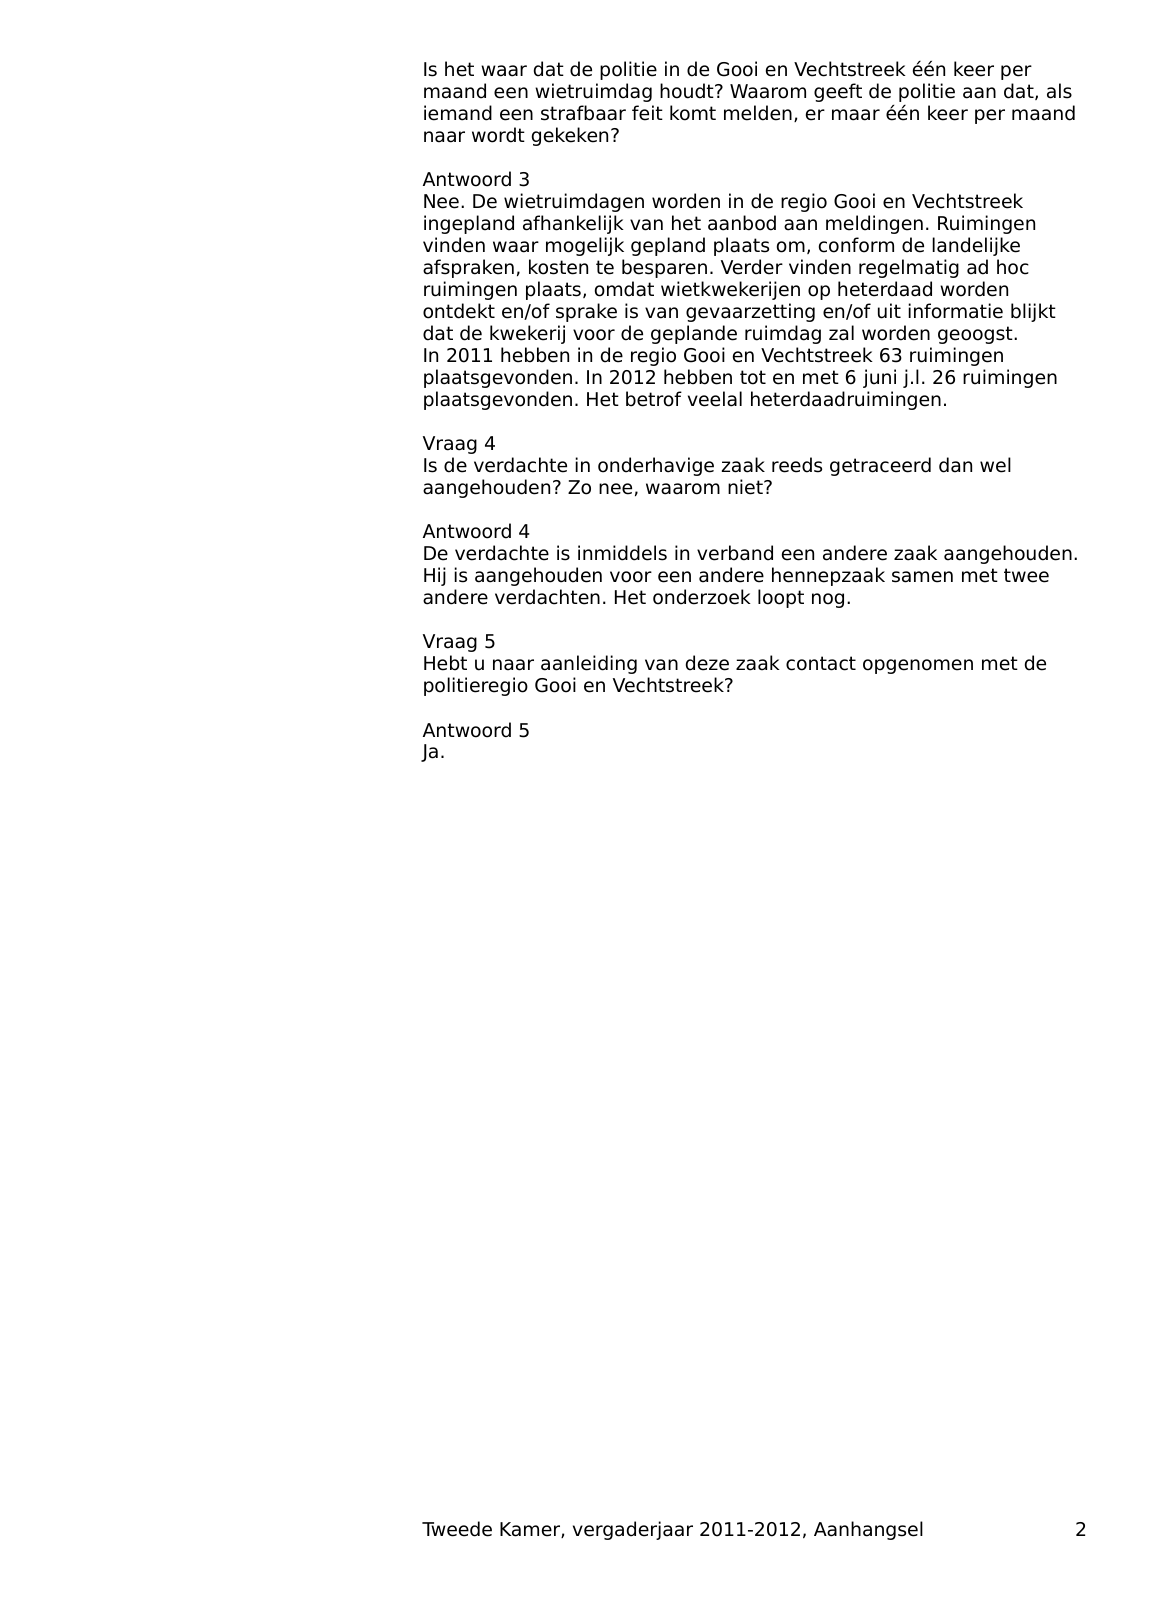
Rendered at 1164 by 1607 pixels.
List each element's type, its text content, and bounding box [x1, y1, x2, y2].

text De verdachte is inmiddels in verband een andere zaak aangehouden. Hij is aangehouden voor een andere hennepzaak samen met twee andere verdachten. Het onderzoek loopt nog. [422, 543, 1087, 609]
text Antwoord 4 [422, 521, 1087, 543]
text In 2011 hebben in de regio Gooi en Vechtstreek 63 ruimingen plaatsgevonden. In 2012 hebben tot en met 6 juni j.l. 26 ruimingen plaatsgevonden. Het betrof veelal heterdaadruimingen. [422, 345, 1087, 411]
text Vraag 5 [422, 631, 1087, 653]
text Ja. [422, 741, 1087, 763]
text Is het waar dat de politie in de Gooi en Vechtstreek één keer per maand een wietruimdag houdt? Waarom geeft de politie aan dat, als iemand een strafbaar feit komt melden, er maar één keer per maand naar wordt gekeken? [422, 59, 1087, 147]
text Nee. De wietruimdagen worden in de regio Gooi en Vechtstreek ingepland afhankelijk van het aanbod aan meldingen. Ruimingen vinden waar mogelijk gepland plaats om, conform de landelijke afspraken, kosten te besparen. Verder vinden regelmatig ad hoc ruimingen plaats, omdat wietkwekerijen op heterdaad worden ontdekt en/of sprake is van gevaarzetting en/of uit informatie blijkt dat de kwekerij voor de geplande ruimdag zal worden geoogst. [422, 191, 1087, 345]
text Is de verdachte in onderhavige zaak reeds getraceerd dan wel aangehouden? Zo nee, waarom niet? [422, 455, 1087, 499]
text Antwoord 5 [422, 719, 1087, 741]
text Antwoord 3 [422, 169, 1087, 191]
text Hebt u naar aanleiding van deze zaak contact opgenomen met de politieregio Gooi en Vechtstreek? [422, 653, 1087, 697]
text Vraag 4 [422, 433, 1087, 455]
